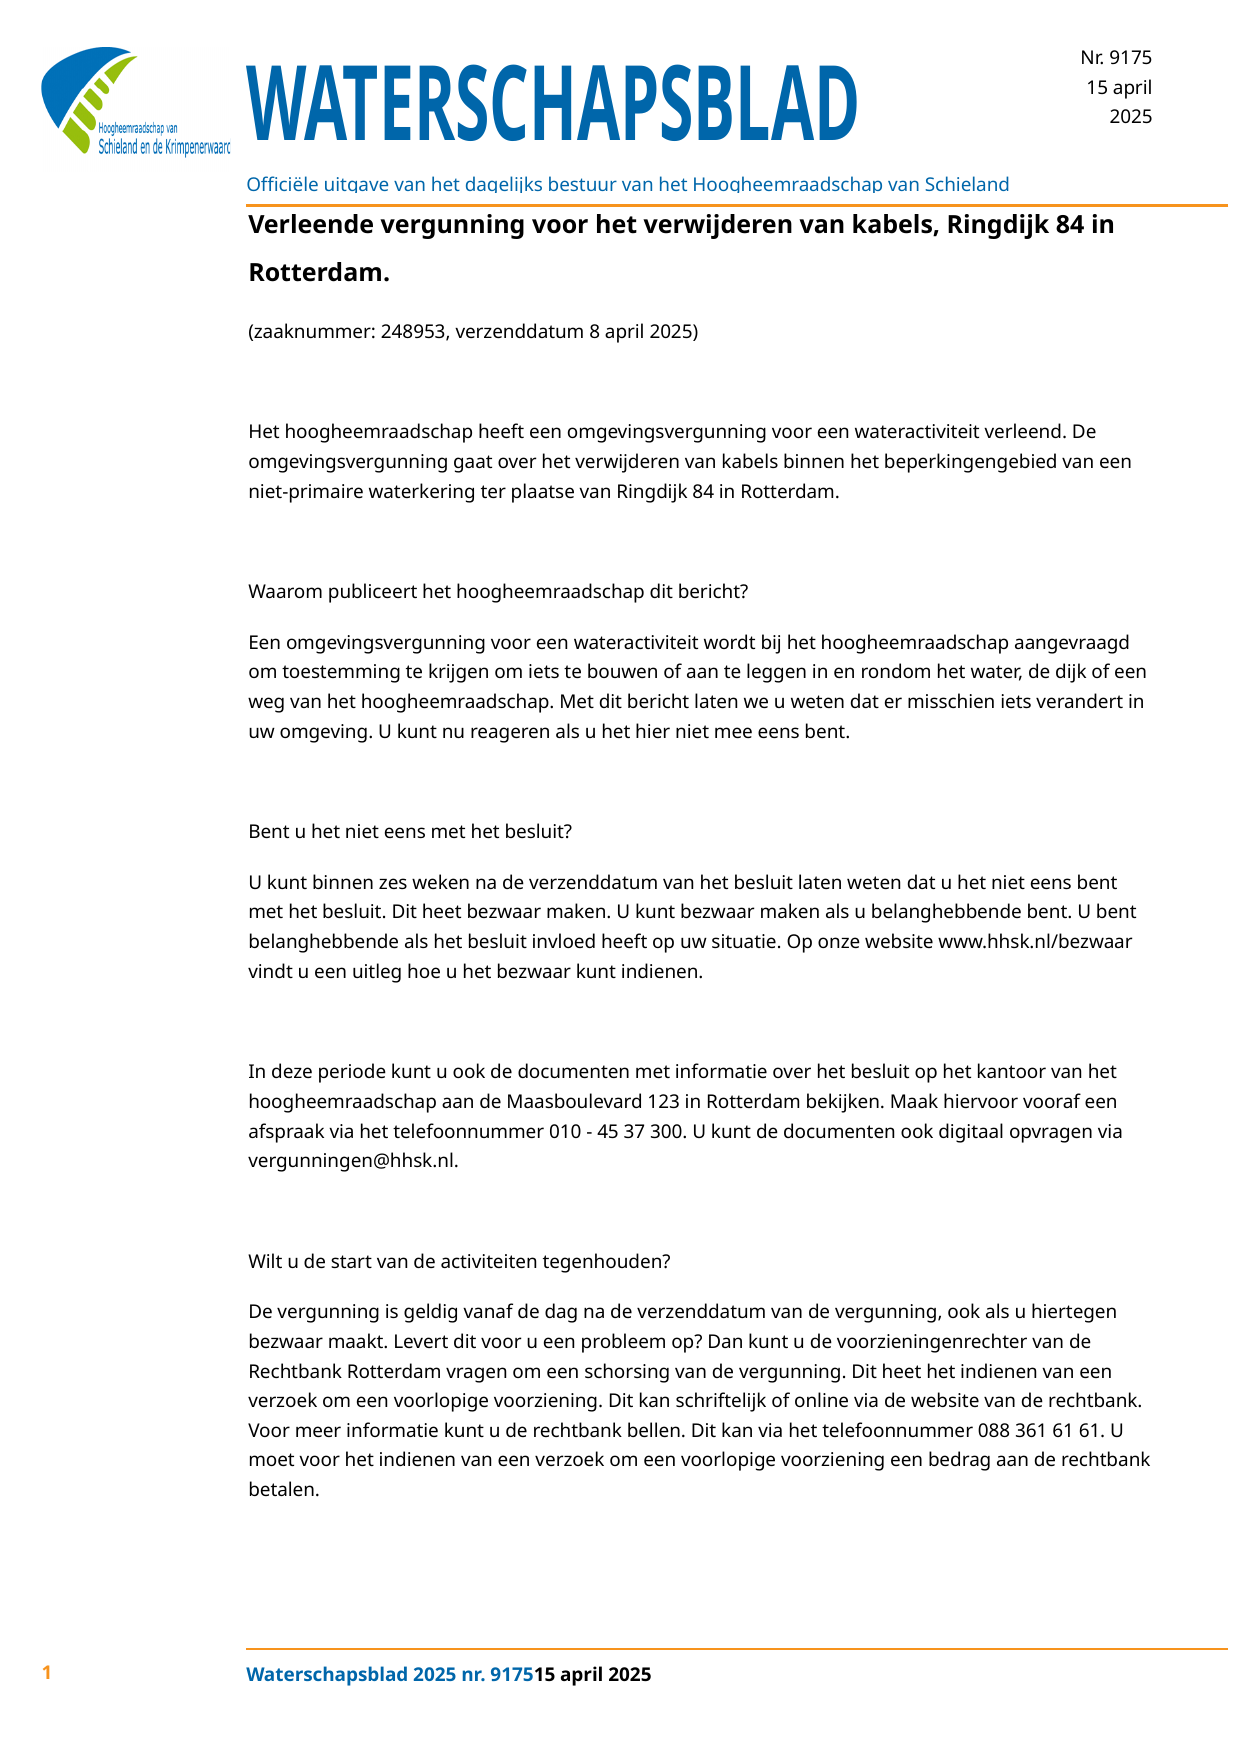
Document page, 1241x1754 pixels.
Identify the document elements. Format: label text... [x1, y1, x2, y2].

text Wilt u de start van de activiteiten tegenhouden? [248, 1248, 1152, 1274]
text Waarom publiceert het hoogheemraadschap dit bericht? [248, 579, 1152, 604]
text In deze periode kunt u ook de documenten met informatie over het besluit op het kantoor van het hoogheemraadschap aan de Maasboulevard 123 in Rotterdam bekijken. Maak hiervoor vooraf een afspraak via het telefoonnummer 010 - 45 37 300. U kunt de documenten ook digitaal opvragen via vergunningen@hhsk.nl. [248, 1059, 1152, 1173]
text U kunt binnen zes weken na de verzenddatum van het besluit laten weten dat u het niet eens bent met het besluit. Dit heet bezwaar maken. U kunt bezwaar maken als u belanghebbende bent. U bent belanghebbende als het besluit invloed heeft op uw situatie. Op onze website www.hhsk.nl/bezwaar vindt u een uitleg hoe u het bezwaar kunt indienen. [248, 869, 1152, 984]
text Bent u het niet eens met het besluit? [248, 819, 1152, 844]
text Verleende vergunning voor het verwijderen van kabels, Ringdijk 84 in Rotterdam. [248, 207, 1152, 288]
text De vergunning is geldig vanaf de dag na de verzenddatum van de vergunning, ook als u hiertegen bezwaar maakt. Levert dit voor u een probleem op? Dan kunt u de voorzieningenrechter van de Rechtbank Rotterdam vragen om een schorsing van de vergunning. Dit heet het indienen van een verzoek om een voorlopige voorziening. Dit kan schriftelijk of online via de website van de rechtbank. Voor meer informatie kunt u de rechtbank bellen. Dit kan via het telefoonnummer 088 361 61 61. U moet voor het indienen van een verzoek om een voorlopige voorziening een bedrag aan de rechtbank betalen. [248, 1299, 1152, 1502]
text Het hoogheemraadschap heeft een omgevingsvergunning voor een wateractiviteit verleend. De omgevingsvergunning gaat over het verwijderen van kabels binnen het beperkingengebied van een niet-primaire waterkering ter plaatse van Ringdijk 84 in Rotterdam. [248, 419, 1152, 504]
text (zaaknummer: 248953, verzenddatum 8 april 2025) [248, 318, 1152, 344]
picture [41, 47, 231, 172]
text Een omgevingsvergunning voor een wateractiviteit wordt bij het hoogheemraadschap aangevraagd om toestemming te krijgen om iets te bouwen of aan te leggen in en rondom het water, de dijk of een weg van het hoogheemraadschap. Met dit bericht laten we u weten dat er misschien iets verandert in uw omgeving. U kunt nu reageren als u het hier niet mee eens bent. [248, 629, 1152, 744]
